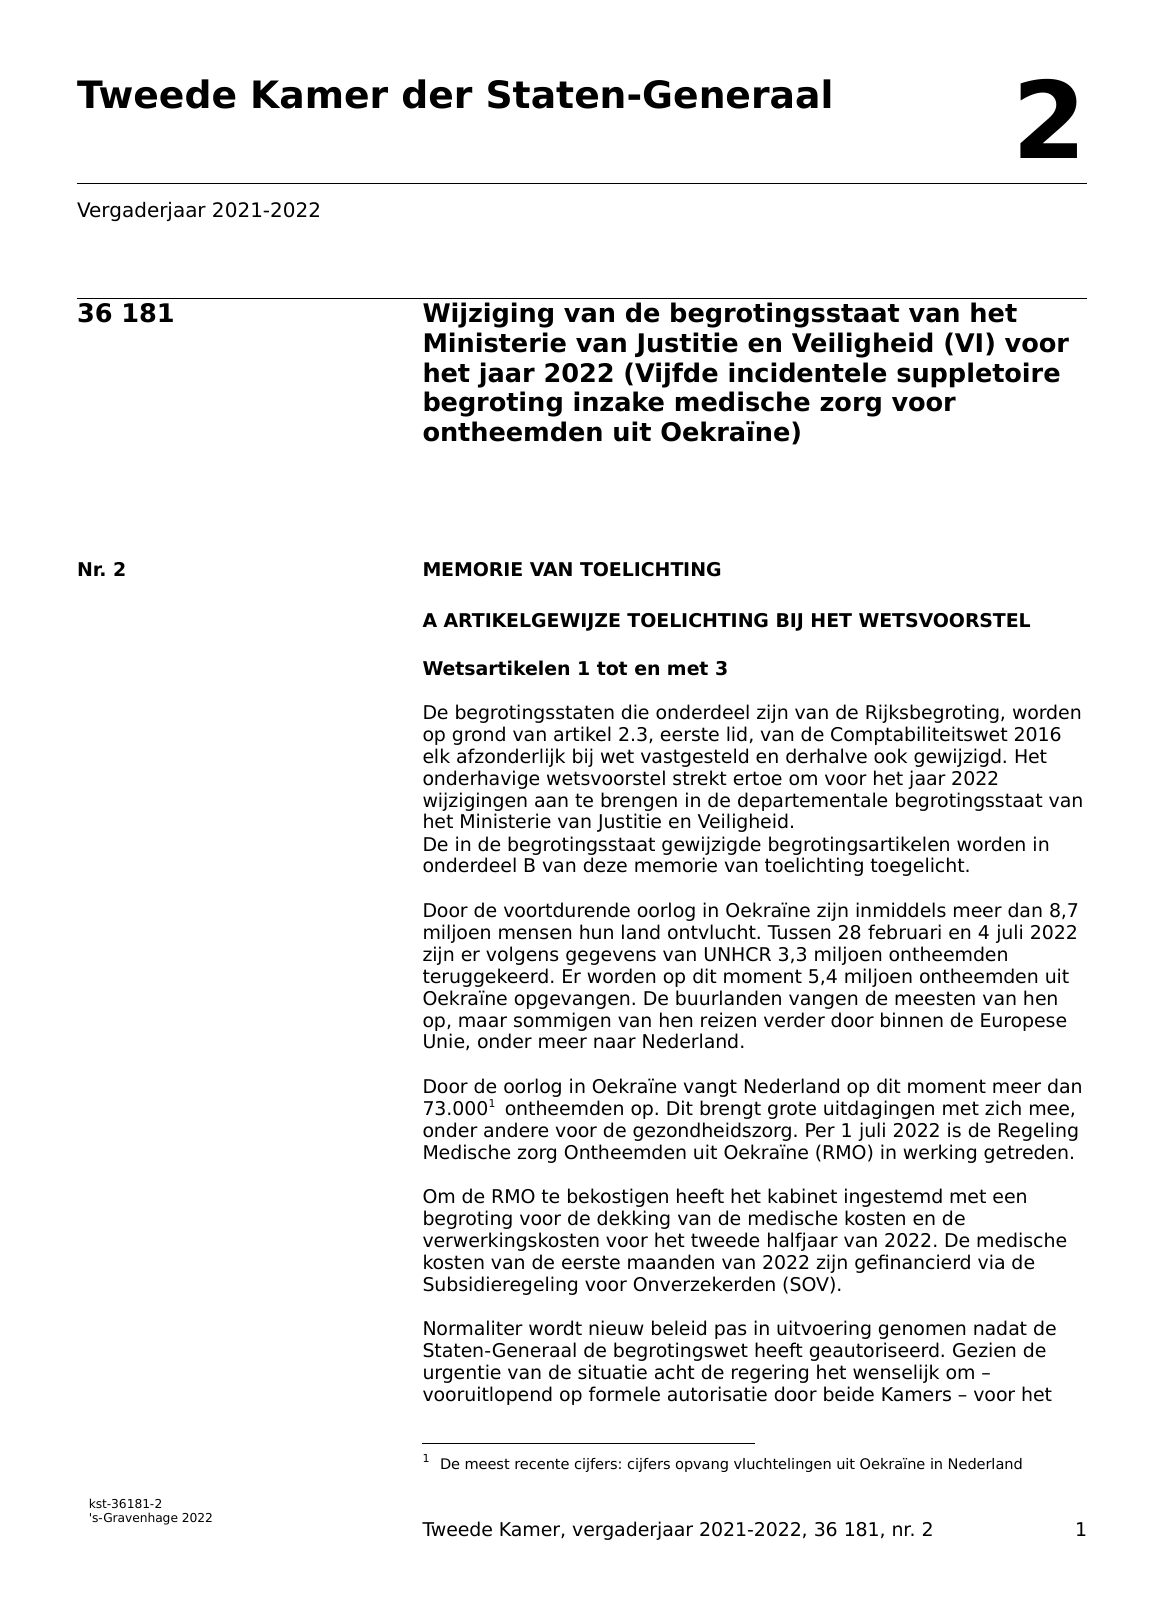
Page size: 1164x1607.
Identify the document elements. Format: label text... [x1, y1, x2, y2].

text De meest recente cijfers: cijfers opvang vluchtelingen uit Oekraïne in Nederland [422, 1452, 1087, 1474]
subtitle Nr. 2 MEMORIE VAN TOELICHTING [77, 558, 1087, 580]
text 's-Gravenhage 2022 [88, 1511, 323, 1525]
table_header 2 [886, 59, 1087, 183]
text De in de begrotingsstaat gewijzigde begrotingsartikelen worden in onderdeel B van deze memorie van toelichting toegelicht. [422, 833, 1087, 877]
text Door de voortdurende oorlog in Oekraïne zijn inmiddels meer dan 8,7 miljoen mensen hun land ontvlucht. Tussen 28 februari en 4 juli 2022 zijn er volgens gegevens van UNHCR 3,3 miljoen ontheemden teruggekeerd. Er worden op dit moment 5,4 miljoen ontheemden uit Oekraïne opgevangen. De buurlanden vangen de meesten van hen op, maar sommigen van hen reizen verder door binnen de Europese Unie, onder meer naar Nederland. [422, 899, 1087, 1053]
text Normaliter wordt nieuw beleid pas in uitvoering genomen nadat de Staten-Generaal de begrotingswet heeft geautoriseerd. Gezien de urgentie van de situatie acht de regering het wenselijk om – vooruitlopend op formele autorisatie door beide Kamers – voor het [422, 1318, 1087, 1406]
text De begrotingsstaten die onderdeel zijn van de Rijksbegroting, worden op grond van artikel 2.3, eerste lid, van de Comptabiliteitswet 2016 elk afzonderlijk bij wet vastgesteld en derhalve ook gewijzigd. Het onderhavige wetsvoorstel strekt ertoe om voor het jaar 2022 wijzigingen aan te brengen in de departementale begrotingsstaat van het Ministerie van Justitie en Veiligheid. [422, 702, 1087, 833]
text Om de RMO te bekostigen heeft het kabinet ingestemd met een begroting voor de dekking van de medische kosten en de verwerkingskosten voor het tweede halfjaar van 2022. De medische kosten van de eerste maanden van 2022 zijn gefinancierd via de Subsidieregeling voor Onverzekerden (SOV). [422, 1186, 1087, 1296]
table_header Tweede Kamer der Staten-Generaal [77, 59, 886, 183]
subtitle Wetsartikelen 1 tot en met 3 [422, 657, 1087, 679]
text Door de oorlog in Oekraïne vangt Nederland op dit moment meer dan 73.000 ontheemden op. Dit brengt grote uitdagingen met zich mee, onder andere voor de gezondheidszorg. Per 1 juli 2022 is de Regeling Medische zorg Ontheemden uit Oekraïne (RMO) in werking getreden. [422, 1076, 1087, 1163]
subtitle 36 181 Wijziging van de begrotingsstaat van het Ministerie van Justitie en Veiligheid (VI) voor het jaar 2022 (Vijfde incidentele suppletoire begroting inzake medische zorg voor ontheemden uit Oekraïne) [77, 299, 1087, 447]
subtitle A ARTIKELGEWIJZE TOELICHTING BIJ HET WETSVOORSTEL [422, 610, 1087, 632]
table_cell Vergaderjaar 2021-2022 [77, 184, 1087, 298]
text kst-36181-2 [88, 1497, 323, 1511]
